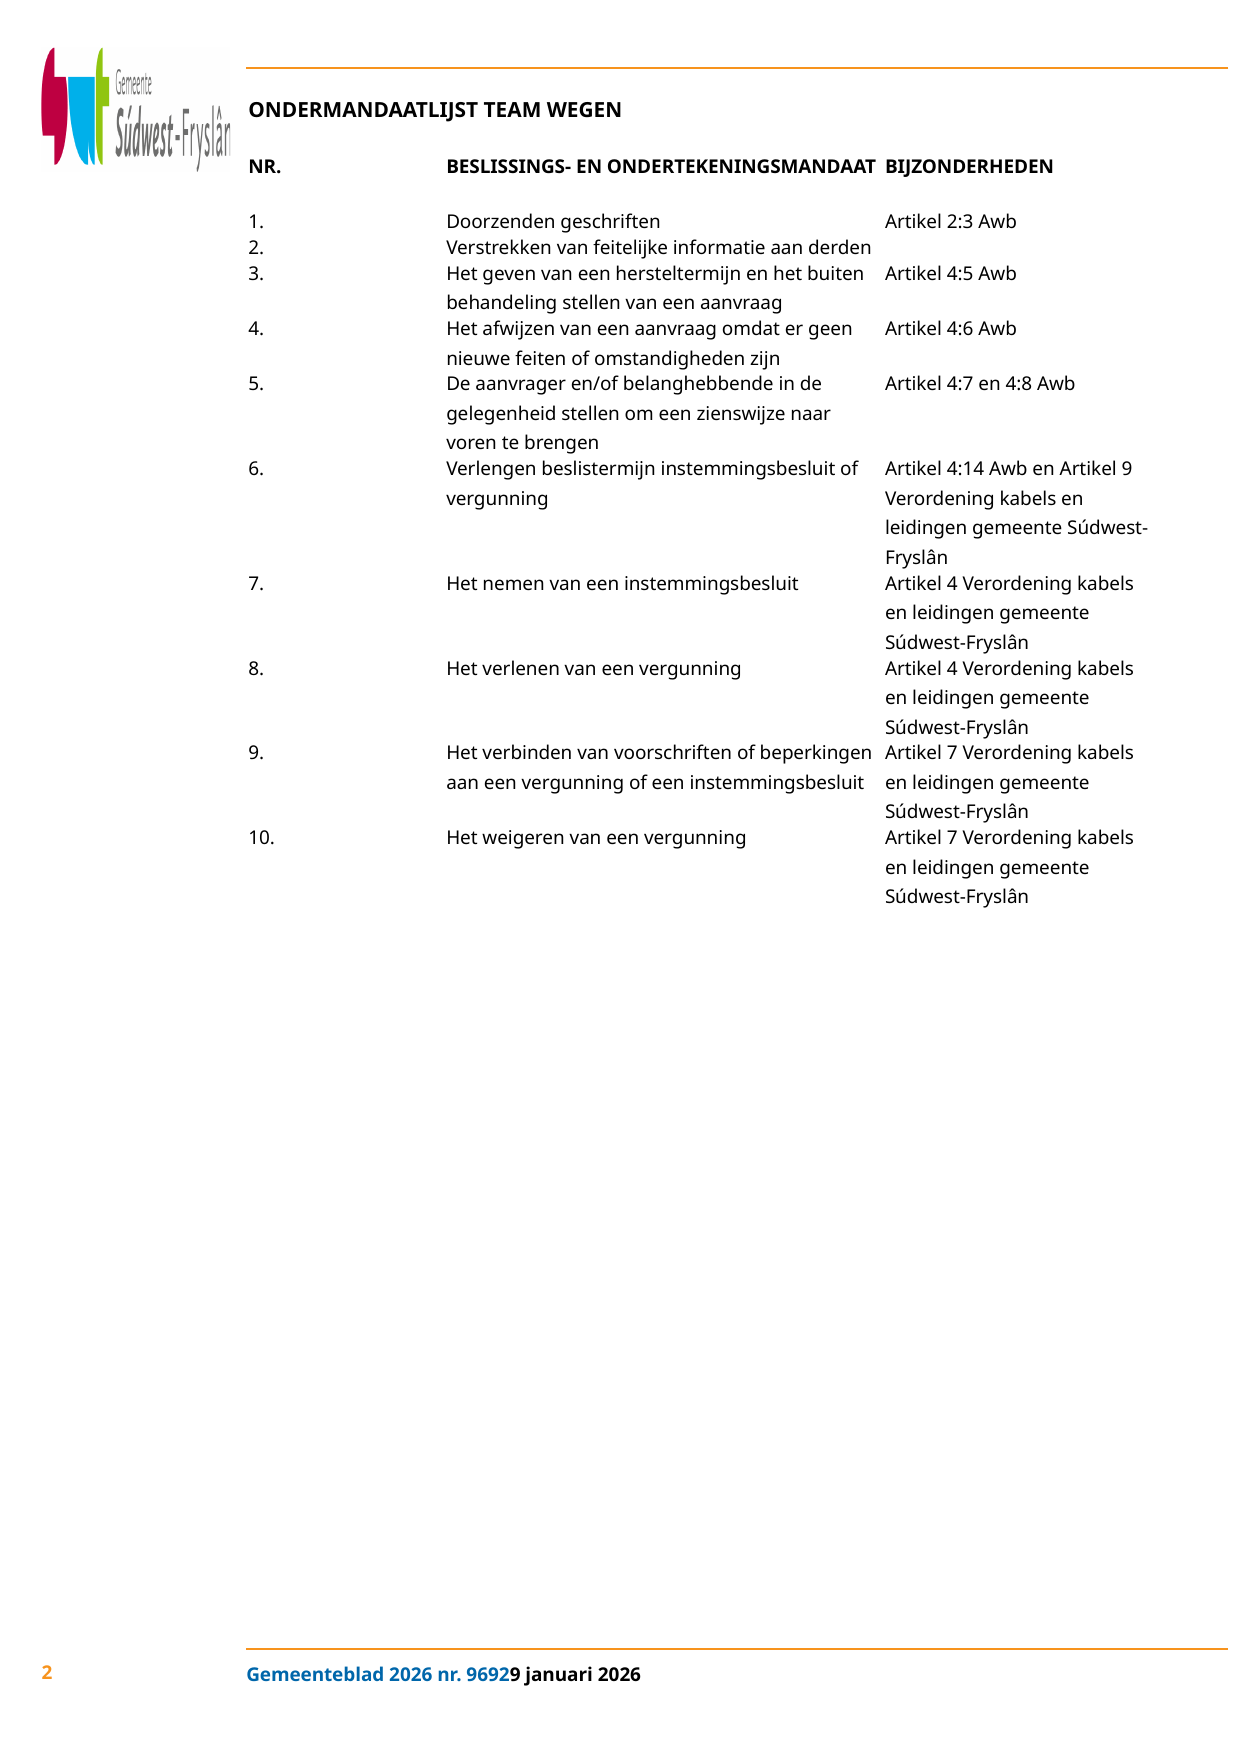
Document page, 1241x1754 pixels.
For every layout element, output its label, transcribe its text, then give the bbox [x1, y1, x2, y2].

table_header BIJZONDERHEDEN [885, 124, 1152, 208]
text ONDERMANDAATLIJST TEAM WEGEN [248, 95, 1152, 123]
table_cell Het geven van een hersteltermijn en het buiten behandeling stellen van een aanvraag [446, 260, 885, 315]
table_header BESLISSINGS- EN ONDERTEKENINGSMANDAAT [446, 124, 885, 208]
table_cell Het verbinden van voorschriften of beperkingen aan een vergunning of een instemmingsbesluit [446, 740, 885, 824]
table_header NR. [248, 124, 446, 208]
table_cell Artikel 7 Verordening kabels en leidingen gemeente Súdwest-Fryslân [885, 825, 1152, 909]
table_cell 9. [248, 740, 446, 824]
table_cell Verstrekken van feitelijke informatie aan derden [446, 234, 885, 260]
table_cell 5. [248, 370, 446, 455]
table_cell [885, 234, 1152, 260]
table_cell Artikel 4:6 Awb [885, 315, 1152, 370]
table_cell Artikel 4 Verordening kabels en leidingen gemeente Súdwest-Fryslân [885, 570, 1152, 655]
table_cell De aanvrager en/of belanghebbende in de gelegenheid stellen om een zienswijze naar voren te brengen [446, 370, 885, 455]
table_cell 7. [248, 570, 446, 655]
table_cell Het afwijzen van een aanvraag omdat er geen nieuwe feiten of omstandigheden zijn [446, 315, 885, 370]
table_cell Artikel 4 Verordening kabels en leidingen gemeente Súdwest-Fryslân [885, 655, 1152, 739]
table_cell Artikel 4:14 Awb en Artikel 9 Verordening kabels en leidingen gemeente Súdwest-Fryslân [885, 455, 1152, 570]
table_cell Artikel 7 Verordening kabels en leidingen gemeente Súdwest-Fryslân [885, 740, 1152, 824]
table_cell Artikel 2:3 Awb [885, 208, 1152, 234]
table_cell Artikel 4:5 Awb [885, 260, 1152, 315]
table_cell Verlengen beslistermijn instemmingsbesluit of vergunning [446, 455, 885, 570]
table_cell 1. [248, 208, 446, 234]
table_cell 3. [248, 260, 446, 315]
table_cell 10. [248, 825, 446, 909]
table_cell Doorzenden geschriften [446, 208, 885, 234]
table_cell Het nemen van een instemmingsbesluit [446, 570, 885, 655]
table_cell 8. [248, 655, 446, 739]
table_cell Het verlenen van een vergunning [446, 655, 885, 739]
table_cell Artikel 4:7 en 4:8 Awb [885, 370, 1152, 455]
table_cell 6. [248, 455, 446, 570]
table_cell Het weigeren van een vergunning [446, 825, 885, 909]
table_cell 4. [248, 315, 446, 370]
table_cell 2. [248, 234, 446, 260]
picture [41, 47, 231, 172]
